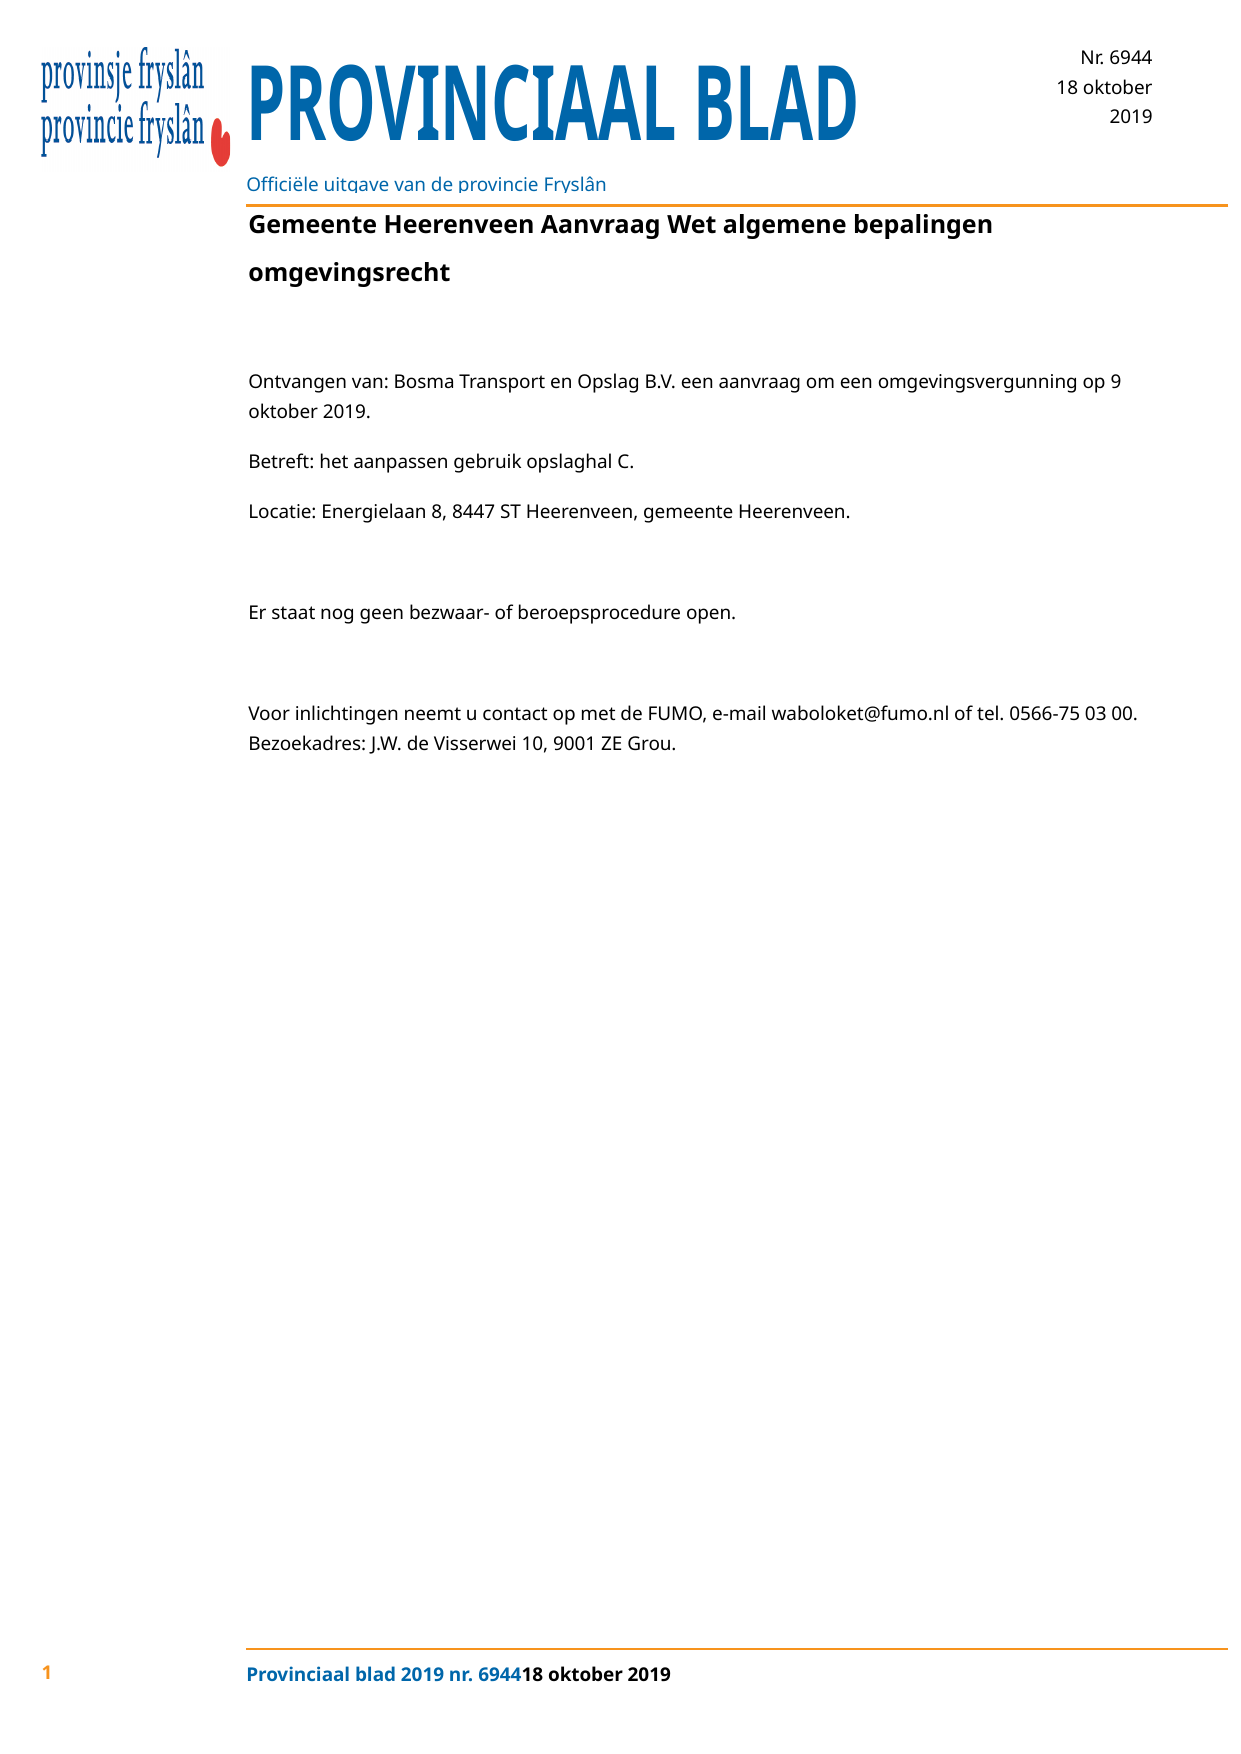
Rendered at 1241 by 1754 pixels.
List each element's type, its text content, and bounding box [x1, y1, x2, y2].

text Betreft: het aanpassen gebruik opslaghal C. [248, 448, 1152, 474]
text Gemeente Heerenveen Aanvraag Wet algemene bepalingen omgevingsrecht [248, 207, 1152, 288]
text Ontvangen van: Bosma Transport en Opslag B.V. een aanvraag om een omgevingsvergunning op 9 oktober 2019. [248, 368, 1152, 424]
text Er staat nog geen bezwaar- of beroepsprocedure open. [248, 599, 1152, 625]
text Voor inlichtingen neemt u contact op met de FUMO, e-mail waboloket@fumo.nl of tel. 0566-75 03 00. Bezoekadres: J.W. de Visserwei 10, 9001 ZE Grou. [248, 700, 1152, 756]
picture [41, 47, 231, 172]
text Locatie: Energielaan 8, 8447 ST Heerenveen, gemeente Heerenveen. [248, 499, 1152, 524]
